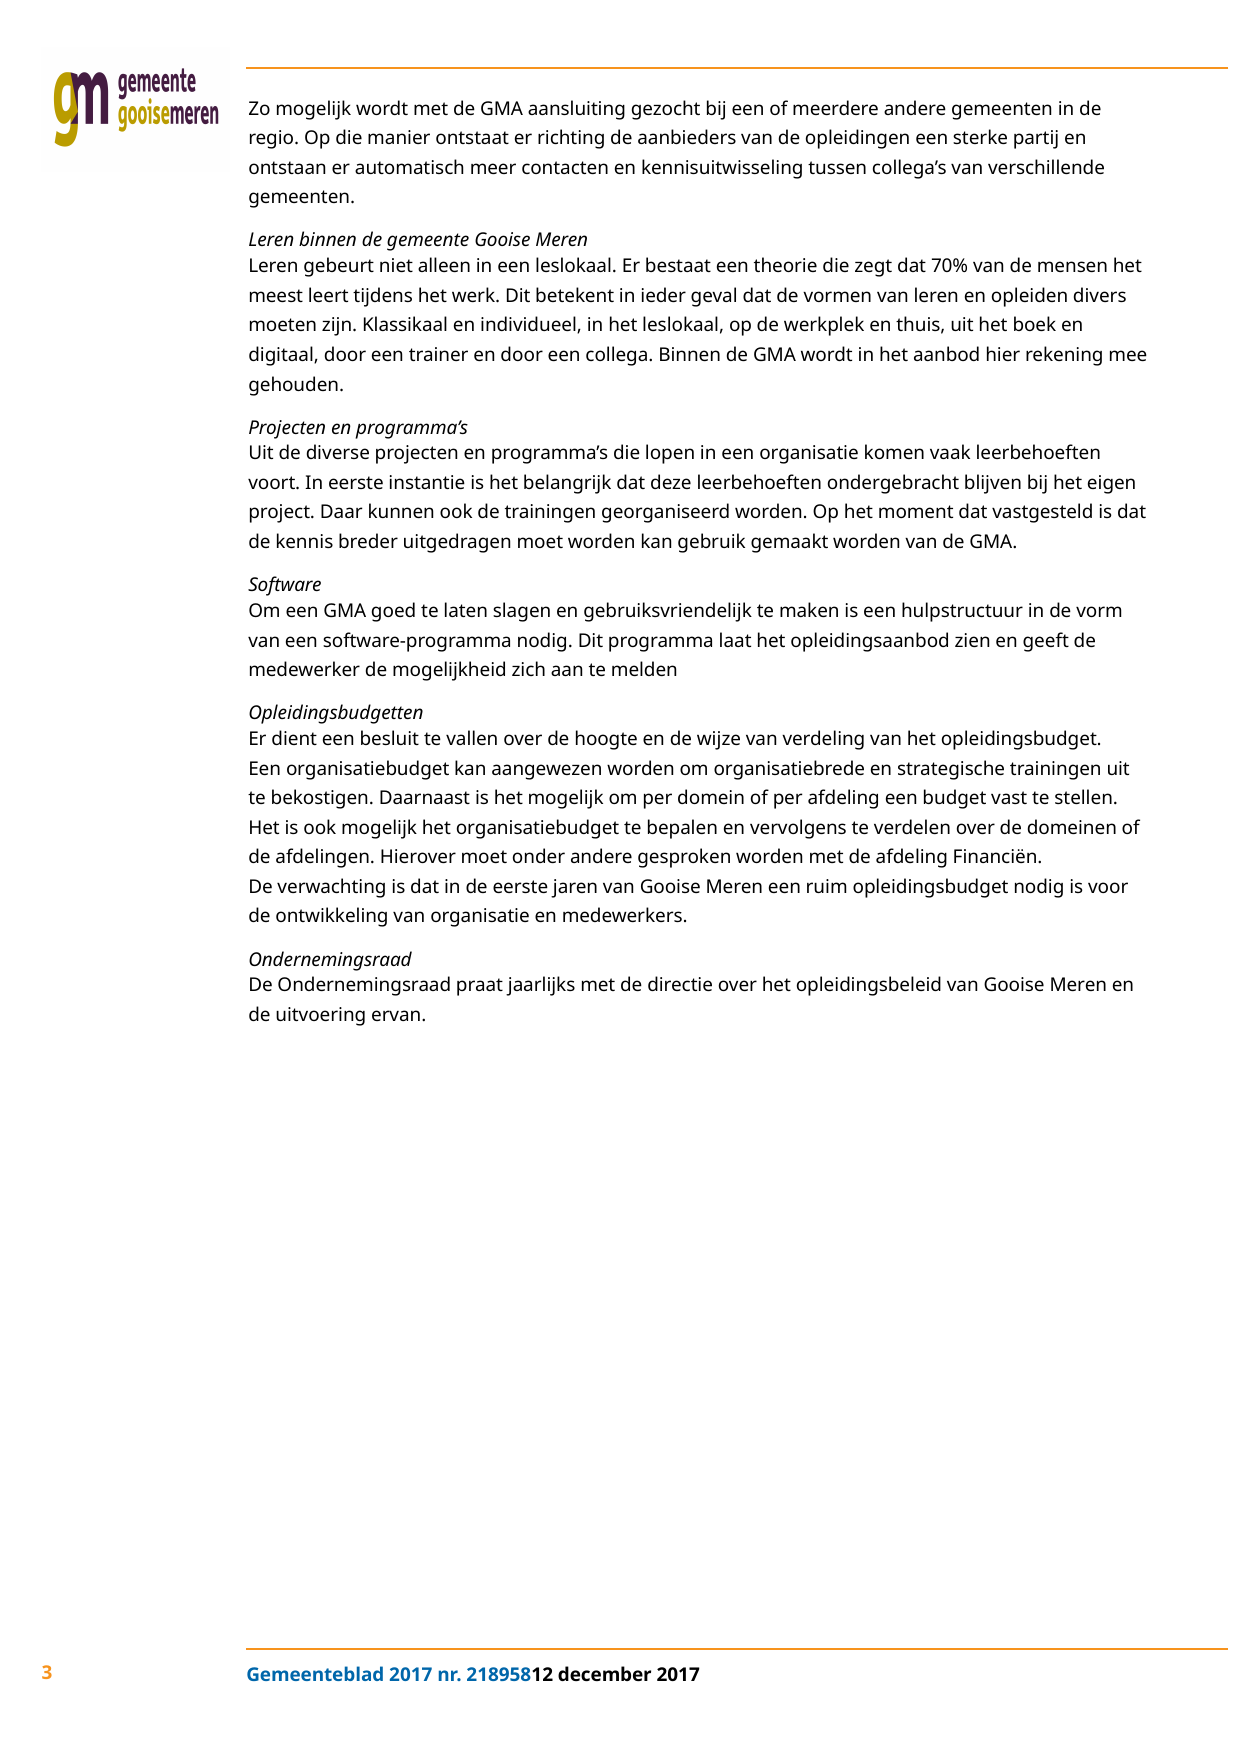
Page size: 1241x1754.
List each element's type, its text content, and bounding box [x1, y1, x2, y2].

text Leren binnen de gemeente Gooise Meren [248, 227, 1152, 252]
text Er dient een besluit te vallen over de hoogte en de wijze van verdeling van het opleidingsbudget. [248, 725, 1152, 751]
text Leren gebeurt niet alleen in een leslokaal. Er bestaat een theorie die zegt dat 70% van de mensen het meest leert tijdens het werk. Dit betekent in ieder geval dat de vormen van leren en opleiden divers moeten zijn. Klassikaal en individueel, in het leslokaal, op de werkplek en thuis, uit het boek en digitaal, door een trainer en door een collega. Binnen de GMA wordt in het aanbod hier rekening mee gehouden. [248, 252, 1152, 396]
text Een organisatiebudget kan aangewezen worden om organisatiebrede en strategische trainingen uit te bekostigen. Daarnaast is het mogelijk om per domein of per afdeling een budget vast te stellen. Het is ook mogelijk het organisatiebudget te bepalen en vervolgens te verdelen over de domeinen of de afdelingen. Hierover moet onder andere gesproken worden met de afdeling Financiën. [248, 755, 1152, 869]
text Opleidingsbudgetten [248, 699, 1152, 725]
text De verwachting is dat in de eerste jaren van Gooise Meren een ruim opleidingsbudget nodig is voor de ontwikkeling van organisatie en medewerkers. [248, 873, 1152, 928]
text De Ondernemingsraad praat jaarlijks met de directie over het opleidingsbeleid van Gooise Meren en de uitvoering ervan. [248, 972, 1152, 1027]
picture [41, 47, 231, 172]
text Ondernemingsraad [248, 946, 1152, 972]
text Projecten en programma’s [248, 414, 1152, 439]
text Uit de diverse projecten en programma’s die lopen in een organisatie komen vaak leerbehoeften voort. In eerste instantie is het belangrijk dat deze leerbehoeften ondergebracht blijven bij het eigen project. Daar kunnen ook de trainingen georganiseerd worden. Op het moment dat vastgesteld is dat de kennis breder uitgedragen moet worden kan gebruik gemaakt worden van de GMA. [248, 439, 1152, 554]
text Om een GMA goed te laten slagen en gebruiksvriendelijk te maken is een hulpstructuur in de vorm van een software-programma nodig. Dit programma laat het opleidingsaanbod zien en geeft de medewerker de mogelijkheid zich aan te melden [248, 597, 1152, 682]
text Zo mogelijk wordt met de GMA aansluiting gezocht bij een of meerdere andere gemeenten in de regio. Op die manier ontstaat er richting de aanbieders van de opleidingen een sterke partij en ontstaan er automatisch meer contacten en kennisuitwisseling tussen collega’s van verschillende gemeenten. [248, 95, 1152, 209]
text Software [248, 571, 1152, 597]
